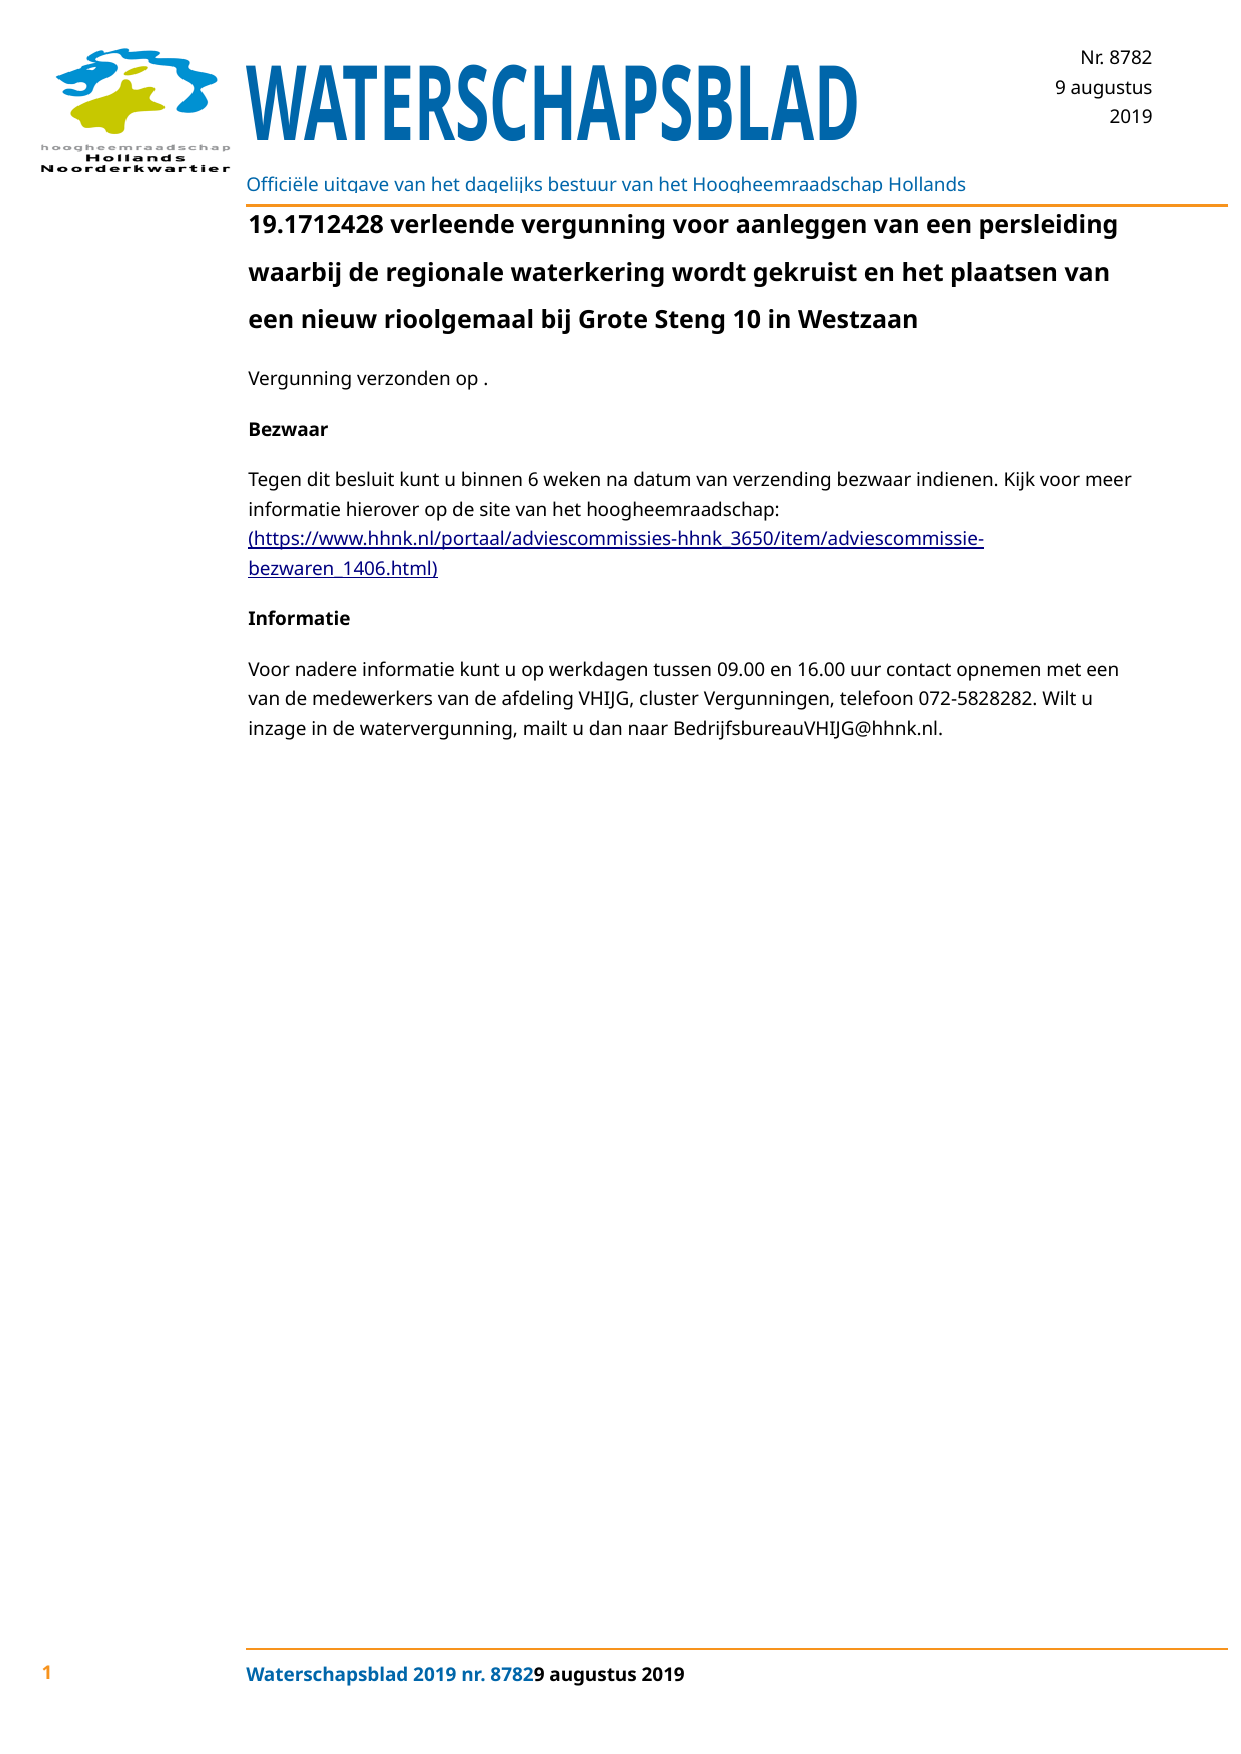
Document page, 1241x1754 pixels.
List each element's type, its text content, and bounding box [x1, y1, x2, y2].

text Vergunning verzonden op . [248, 366, 1152, 391]
text Informatie [248, 606, 1152, 631]
picture [41, 47, 231, 172]
text Voor nadere informatie kunt u op werkdagen tussen 09.00 en 16.00 uur contact opnemen met een van de medewerkers van de afdeling VHIJG, cluster Vergunningen, telefoon 072-5828282. Wilt u inzage in de watervergunning, mailt u dan naar BedrijfsbureauVHIJG@hhnk.nl. [248, 656, 1152, 741]
text Tegen dit besluit kunt u binnen 6 weken na datum van verzending bezwaar indienen. Kijk voor meer informatie hierover op de site van het hoogheemraadschap: (https://www.hhnk.nl/portaal/adviescommissies-hhnk_3650/item/adviescommissie-bezwaren_1406.html) [248, 466, 1152, 581]
text 19.1712428 verleende vergunning voor aanleggen van een persleiding waarbij de regionale waterkering wordt gekruist en het plaatsen van een nieuw rioolgemaal bij Grote Steng 10 in Westzaan [248, 207, 1152, 336]
text Bezwaar [248, 416, 1152, 442]
